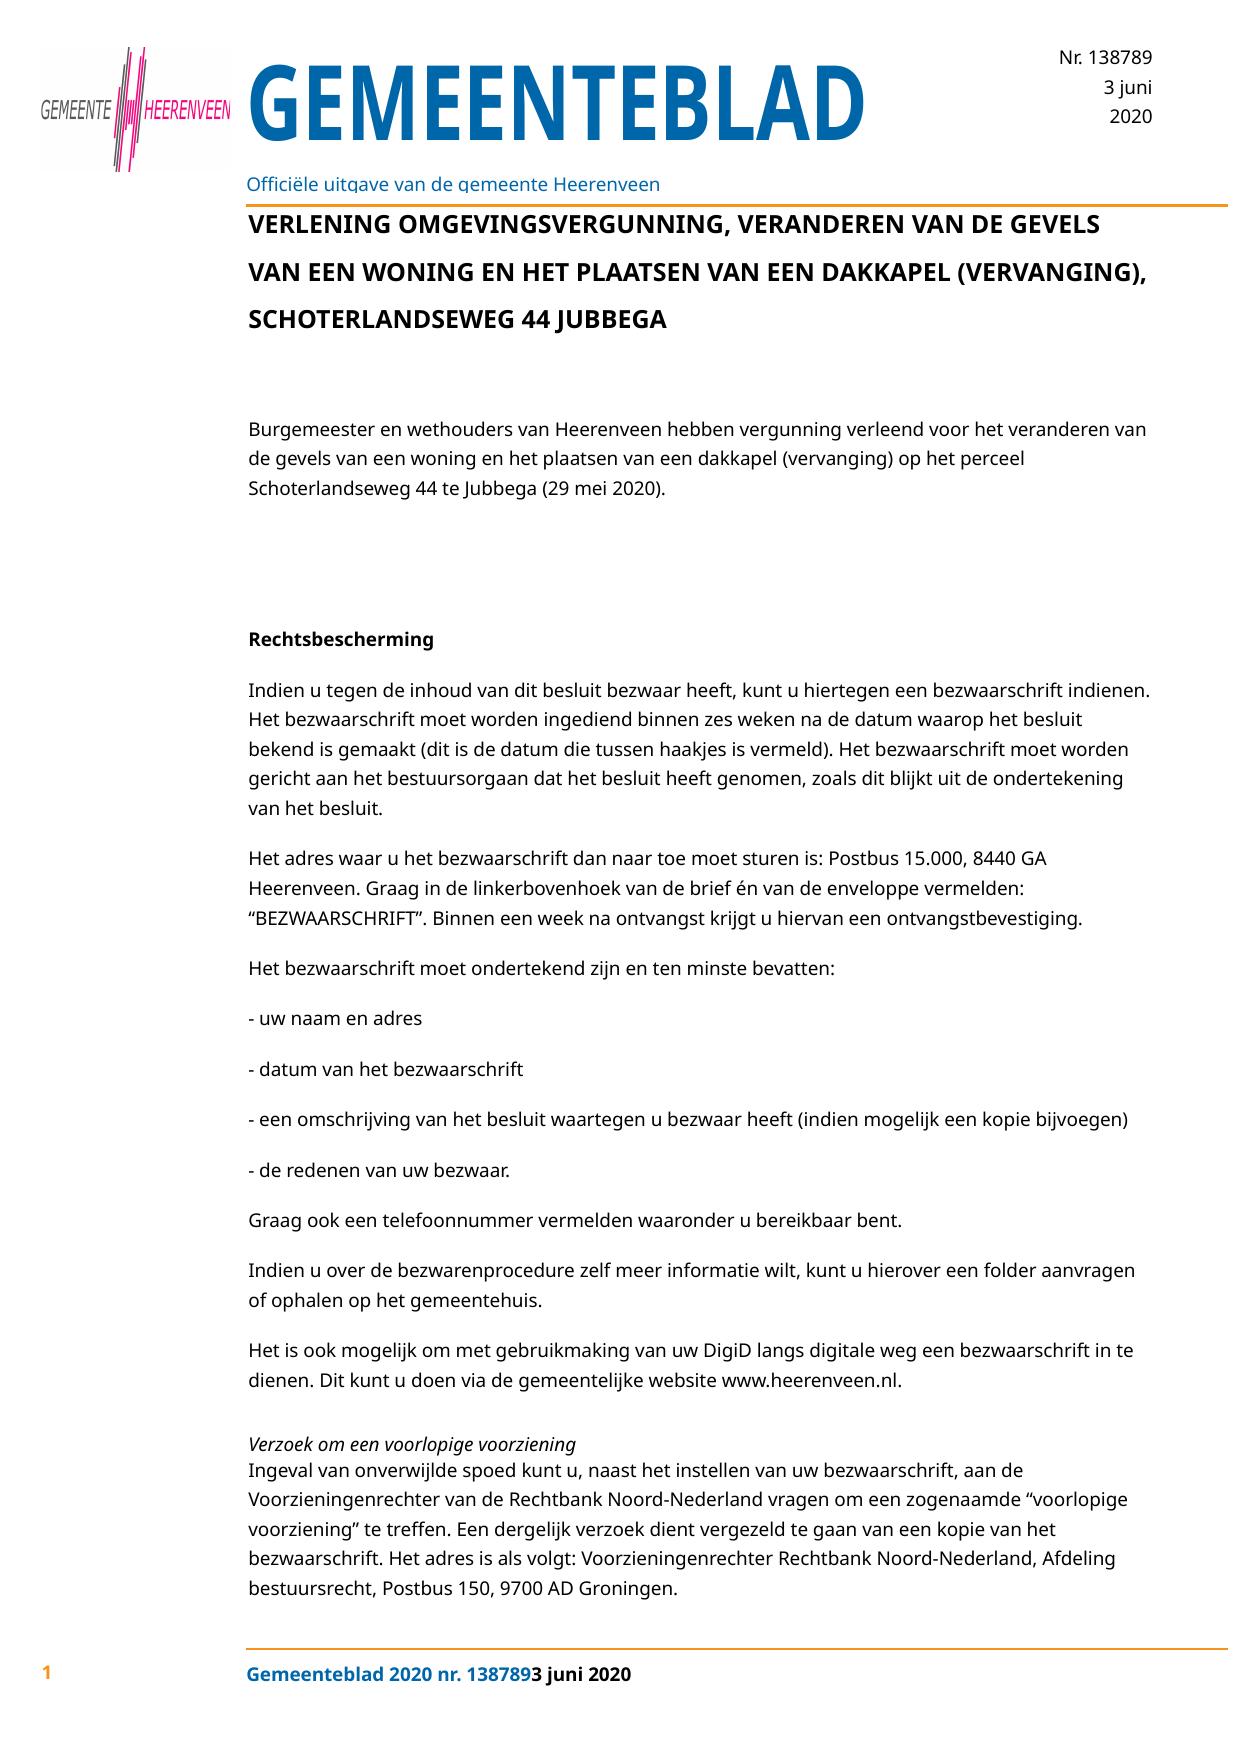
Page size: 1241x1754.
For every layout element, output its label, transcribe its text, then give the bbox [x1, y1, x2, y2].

text Verzoek om een voorlopige voorziening [248, 1431, 1152, 1457]
text - uw naam en adres [248, 1006, 1152, 1031]
text Rechtsbescherming [248, 626, 1152, 652]
text Ingeval van onverwijlde spoed kunt u, naast het instellen van uw bezwaarschrift, aan de Voorzieningenrechter van de Rechtbank Noord-Nederland vragen om een zogenaamde “voorlopige voorziening” te treffen. Een dergelijk verzoek dient vergezeld te gaan van een kopie van het bezwaarschrift. Het adres is als volgt: Voorzieningenrechter Rechtbank Noord-Nederland, Afdeling bestuursrecht, Postbus 150, 9700 AD Groningen. [248, 1457, 1152, 1601]
text Indien u tegen de inhoud van dit besluit bezwaar heeft, kunt u hiertegen een bezwaarschrift indienen. Het bezwaarschrift moet worden ingediend binnen zes weken na de datum waarop het besluit bekend is gemaakt (dit is de datum die tussen haakjes is vermeld). Het bezwaarschrift moet worden gericht aan het bestuursorgaan dat het besluit heeft genomen, zoals dit blijkt uit de ondertekening van het besluit. [248, 677, 1152, 821]
text Graag ook een telefoonnummer vermelden waaronder u bereikbaar bent. [248, 1207, 1152, 1233]
text VERLENING OMGEVINGSVERGUNNING, VERANDEREN VAN DE GEVELS VAN EEN WONING EN HET PLAATSEN VAN EEN DAKKAPEL (VERVANGING), SCHOTERLANDSEWEG 44 JUBBEGA [248, 207, 1152, 336]
text Het is ook mogelijk om met gebruikmaking van uw DigiD langs digitale weg een bezwaarschrift in te dienen. Dit kunt u doen via de gemeentelijke website www.heerenveen.nl. [248, 1338, 1152, 1393]
picture [41, 47, 231, 172]
text Het adres waar u het bezwaarschrift dan naar toe moet sturen is: Postbus 15.000, 8440 GA Heerenveen. Graag in de linkerbovenhoek van de brief én van de enveloppe vermelden: “BEZWAARSCHRIFT”. Binnen een week na ontvangst krijgt u hiervan een ontvangstbevestiging. [248, 846, 1152, 930]
text Het bezwaarschrift moet ondertekend zijn en ten minste bevatten: [248, 955, 1152, 981]
text - de redenen van uw bezwaar. [248, 1157, 1152, 1182]
text Indien u over de bezwarenprocedure zelf meer informatie wilt, kunt u hierover een folder aanvragen of ophalen op het gemeentehuis. [248, 1258, 1152, 1313]
text - een omschrijving van het besluit waartegen u bezwaar heeft (indien mogelijk een kopie bijvoegen) [248, 1106, 1152, 1132]
text - datum van het bezwaarschrift [248, 1056, 1152, 1082]
text Burgemeester en wethouders van Heerenveen hebben vergunning verleend voor het veranderen van de gevels van een woning en het plaatsen van een dakkapel (vervanging) op het perceel Schoterlandseweg 44 te Jubbega (29 mei 2020). [248, 416, 1152, 501]
